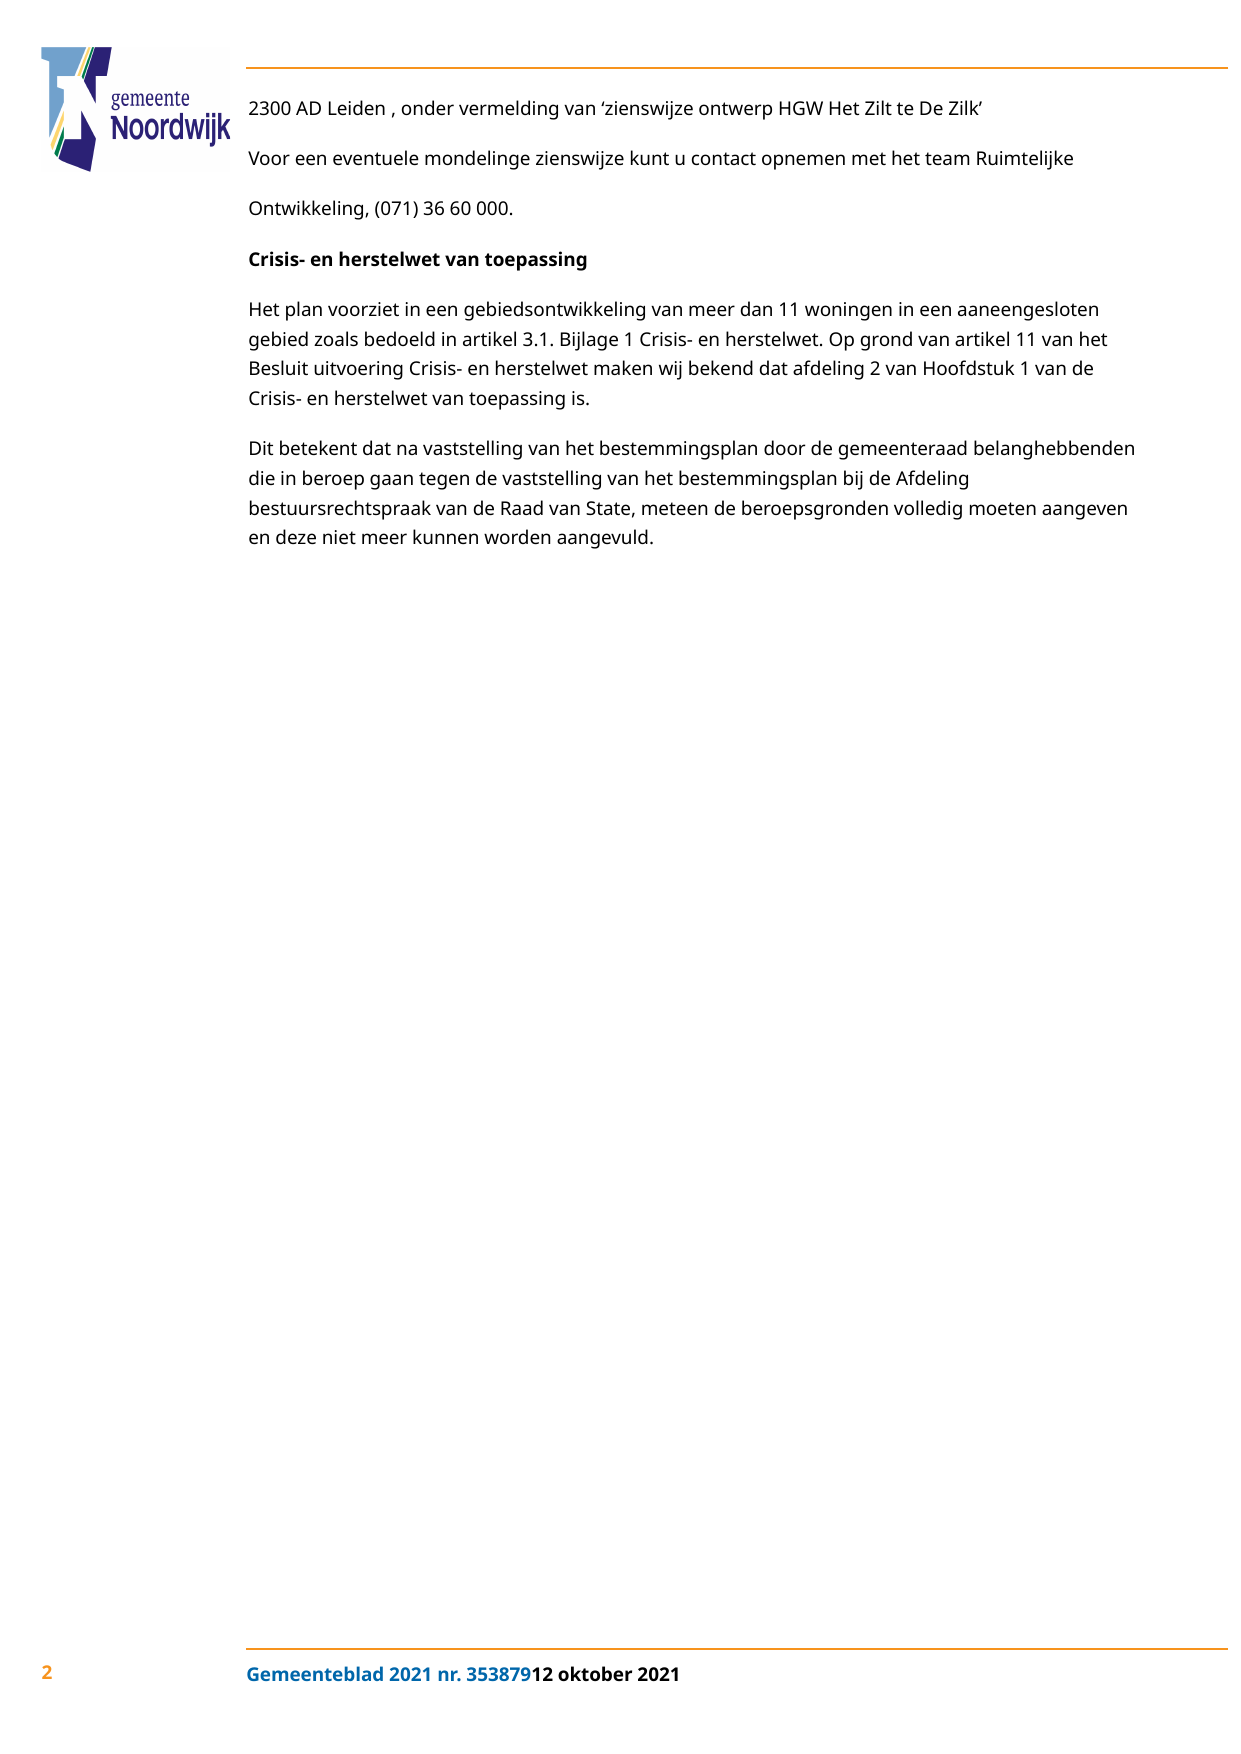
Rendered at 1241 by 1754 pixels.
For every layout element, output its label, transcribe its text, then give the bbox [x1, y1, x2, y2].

text Voor een eventuele mondelinge zienswijze kunt u contact opnemen met het team Ruimtelijke [248, 145, 1152, 171]
text Dit betekent dat na vaststelling van het bestemmingsplan door de gemeenteraad belanghebbenden die in beroep gaan tegen de vaststelling van het bestemmingsplan bij de Afdeling bestuursrechtspraak van de Raad van State, meteen de beroepsgronden volledig moeten aangeven en deze niet meer kunnen worden aangevuld. [248, 436, 1152, 550]
text Het plan voorziet in een gebiedsontwikkeling van meer dan 11 woningen in een aaneengesloten gebied zoals bedoeld in artikel 3.1. Bijlage 1 Crisis- en herstelwet. Op grond van artikel 11 van het Besluit uitvoering Crisis- en herstelwet maken wij bekend dat afdeling 2 van Hoofdstuk 1 van de Crisis- en herstelwet van toepassing is. [248, 296, 1152, 411]
picture [41, 47, 231, 172]
text Ontwikkeling, (071) 36 60 000. [248, 196, 1152, 221]
text 2300 AD Leiden , onder vermelding van ‘zienswijze ontwerp HGW Het Zilt te De Zilk’ [248, 95, 1152, 121]
text Crisis- en herstelwet van toepassing [248, 246, 1152, 272]
